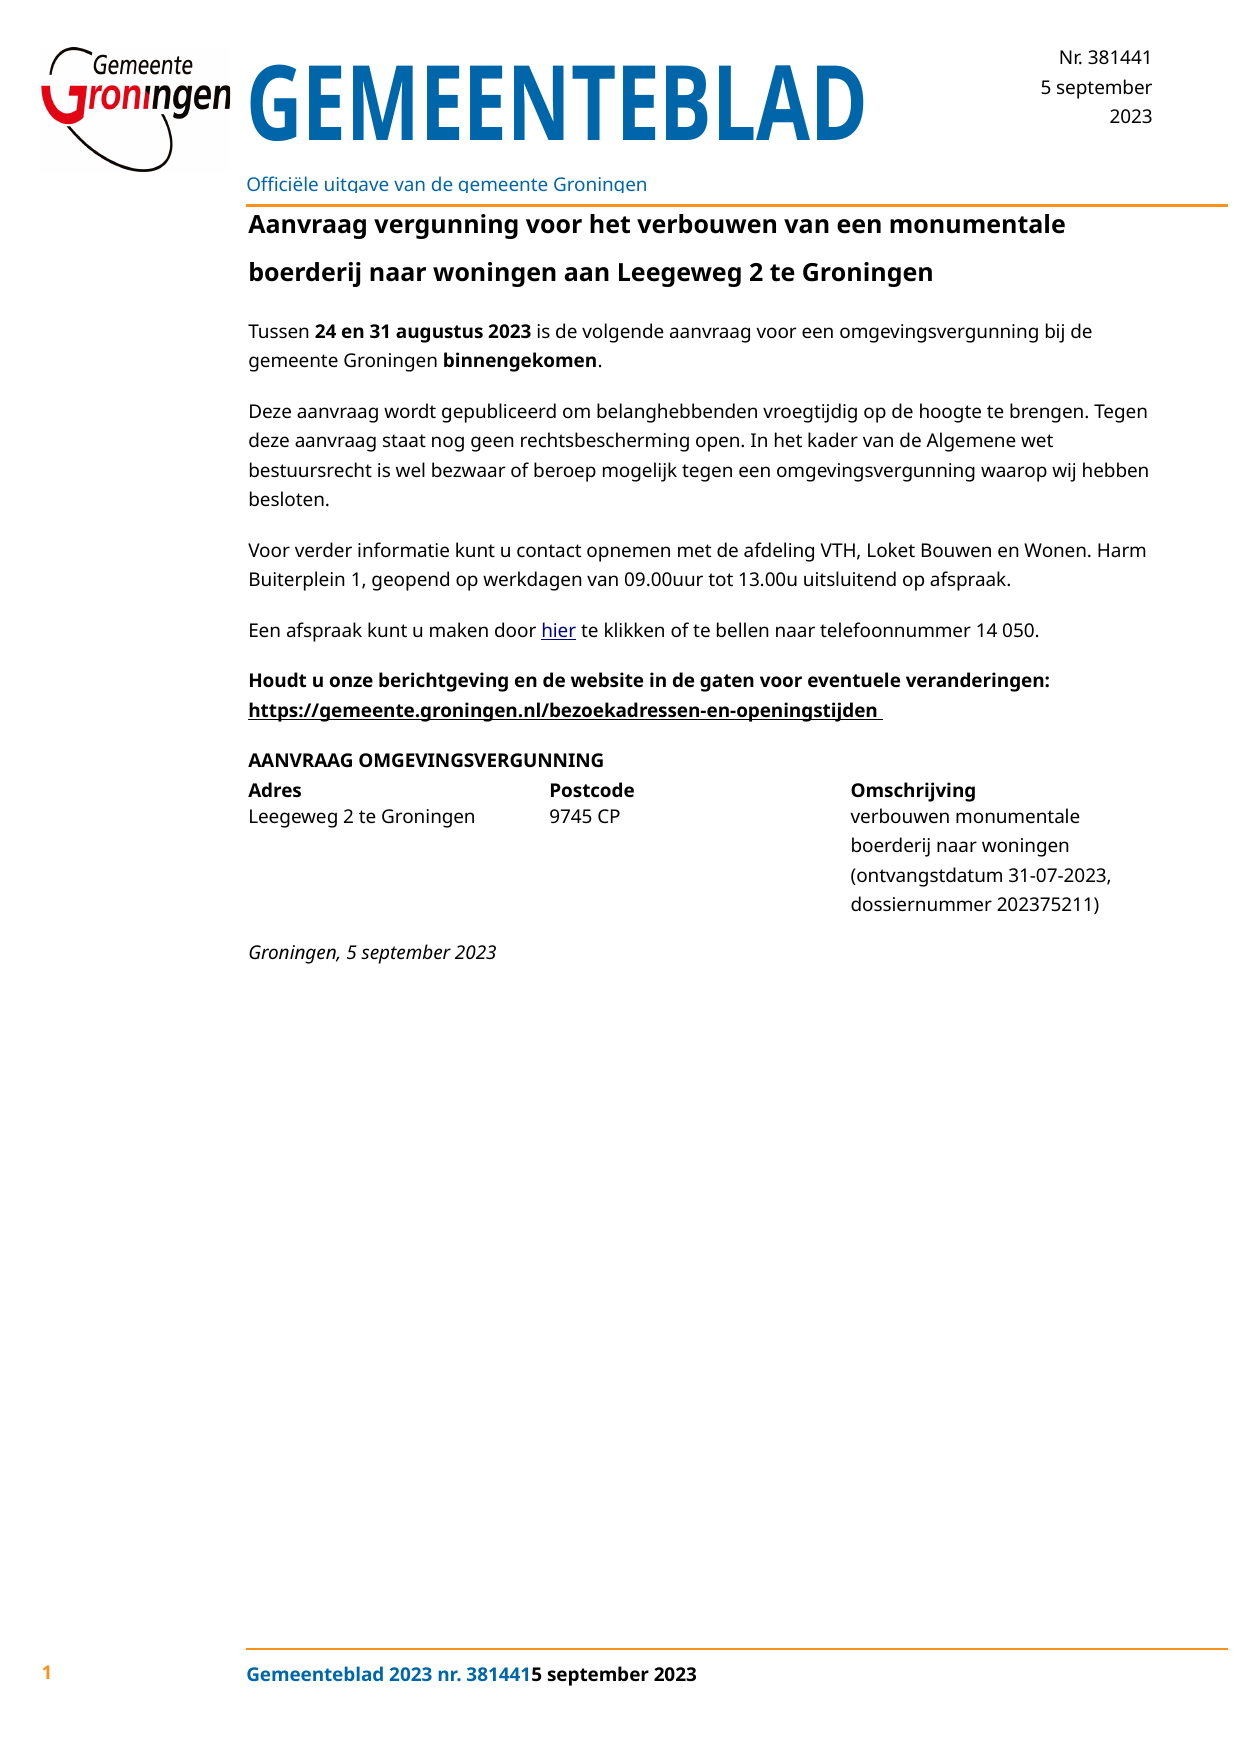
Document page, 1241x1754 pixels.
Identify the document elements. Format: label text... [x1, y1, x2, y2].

picture [41, 47, 231, 172]
text Groningen, 5 september 2023 [248, 939, 1152, 964]
table_header Adres [248, 777, 549, 803]
table_cell 9745 CP [549, 803, 850, 917]
text Voor verder informatie kunt u contact opnemen met de afdeling VTH, Loket Bouwen en Wonen. Harm Buiterplein 1, geopend op werkdagen van 09.00uur tot 13.00u uitsluitend op afspraak. [248, 537, 1152, 592]
text AANVRAAG OMGEVINGSVERGUNNING [248, 747, 1152, 773]
text Een afspraak kunt u maken door hier te klikken of te bellen naar telefoonnummer 14 050. [248, 617, 1152, 643]
text Houdt u onze berichtgeving en de website in de gaten voor eventuele veranderingen: https://gemeente.groningen.nl/bezoekadressen-en-openingstijden [248, 667, 1152, 723]
table_header Postcode [549, 777, 850, 803]
text Aanvraag vergunning voor het verbouwen van een monumentale boerderij naar woningen aan Leegeweg 2 te Groningen [248, 207, 1152, 288]
text Tussen 24 en 31 augustus 2023 is de volgende aanvraag voor een omgevingsvergunning bij de gemeente Groningen binnengekomen. [248, 318, 1152, 373]
table_cell Leegeweg 2 te Groningen [248, 803, 549, 917]
table_cell verbouwen monumentale boerderij naar woningen (ontvangstdatum 31-07-2023, dossiernummer 202375211) [850, 803, 1152, 917]
table_header Omschrijving [850, 777, 1152, 803]
text Deze aanvraag wordt gepubliceerd om belanghebbenden vroegtijdig op de hoogte te brengen. Tegen deze aanvraag staat nog geen rechtsbescherming open. In het kader van de Algemene wet bestuursrecht is wel bezwaar of beroep mogelijk tegen een omgevingsvergunning waarop wij hebben besloten. [248, 398, 1152, 512]
